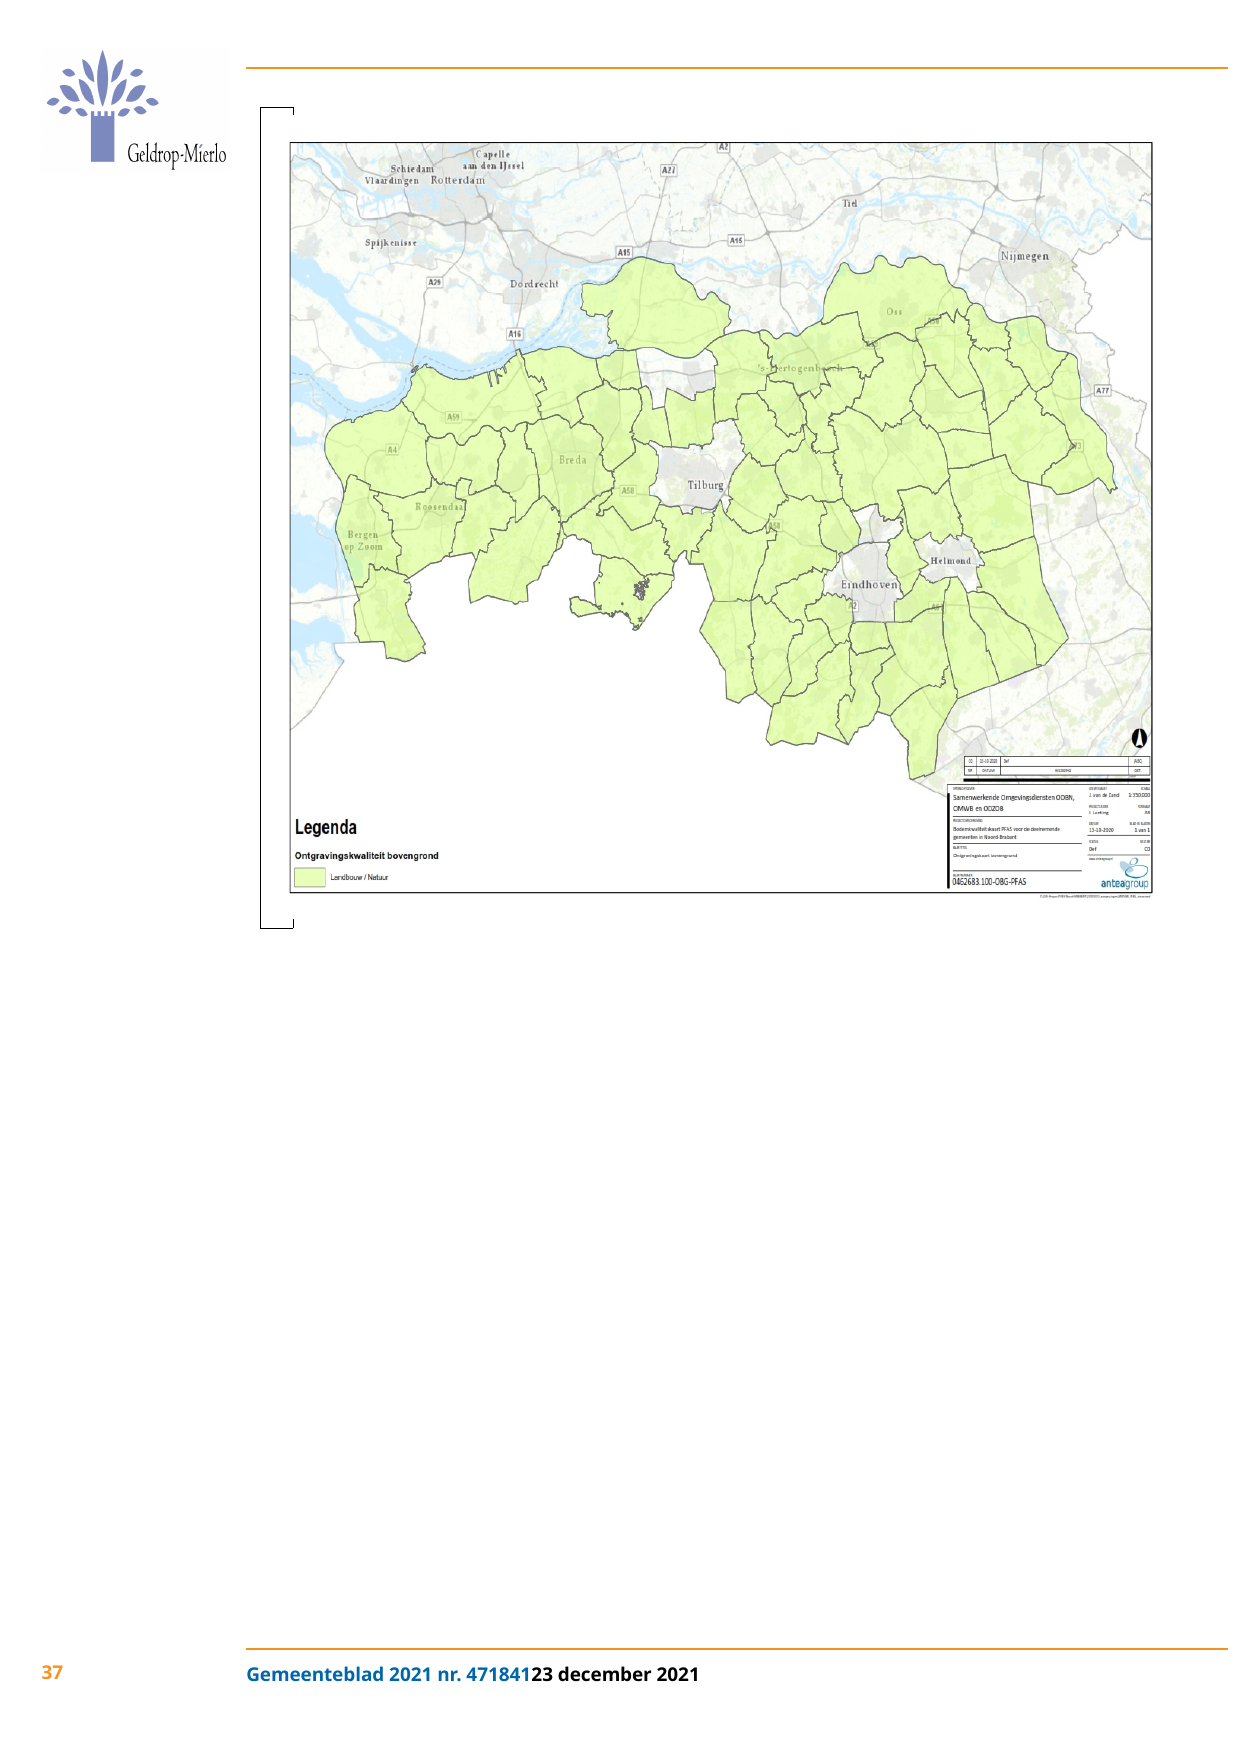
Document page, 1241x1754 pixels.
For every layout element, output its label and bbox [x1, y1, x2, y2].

picture [41, 47, 231, 172]
picture [268, 115, 1173, 919]
